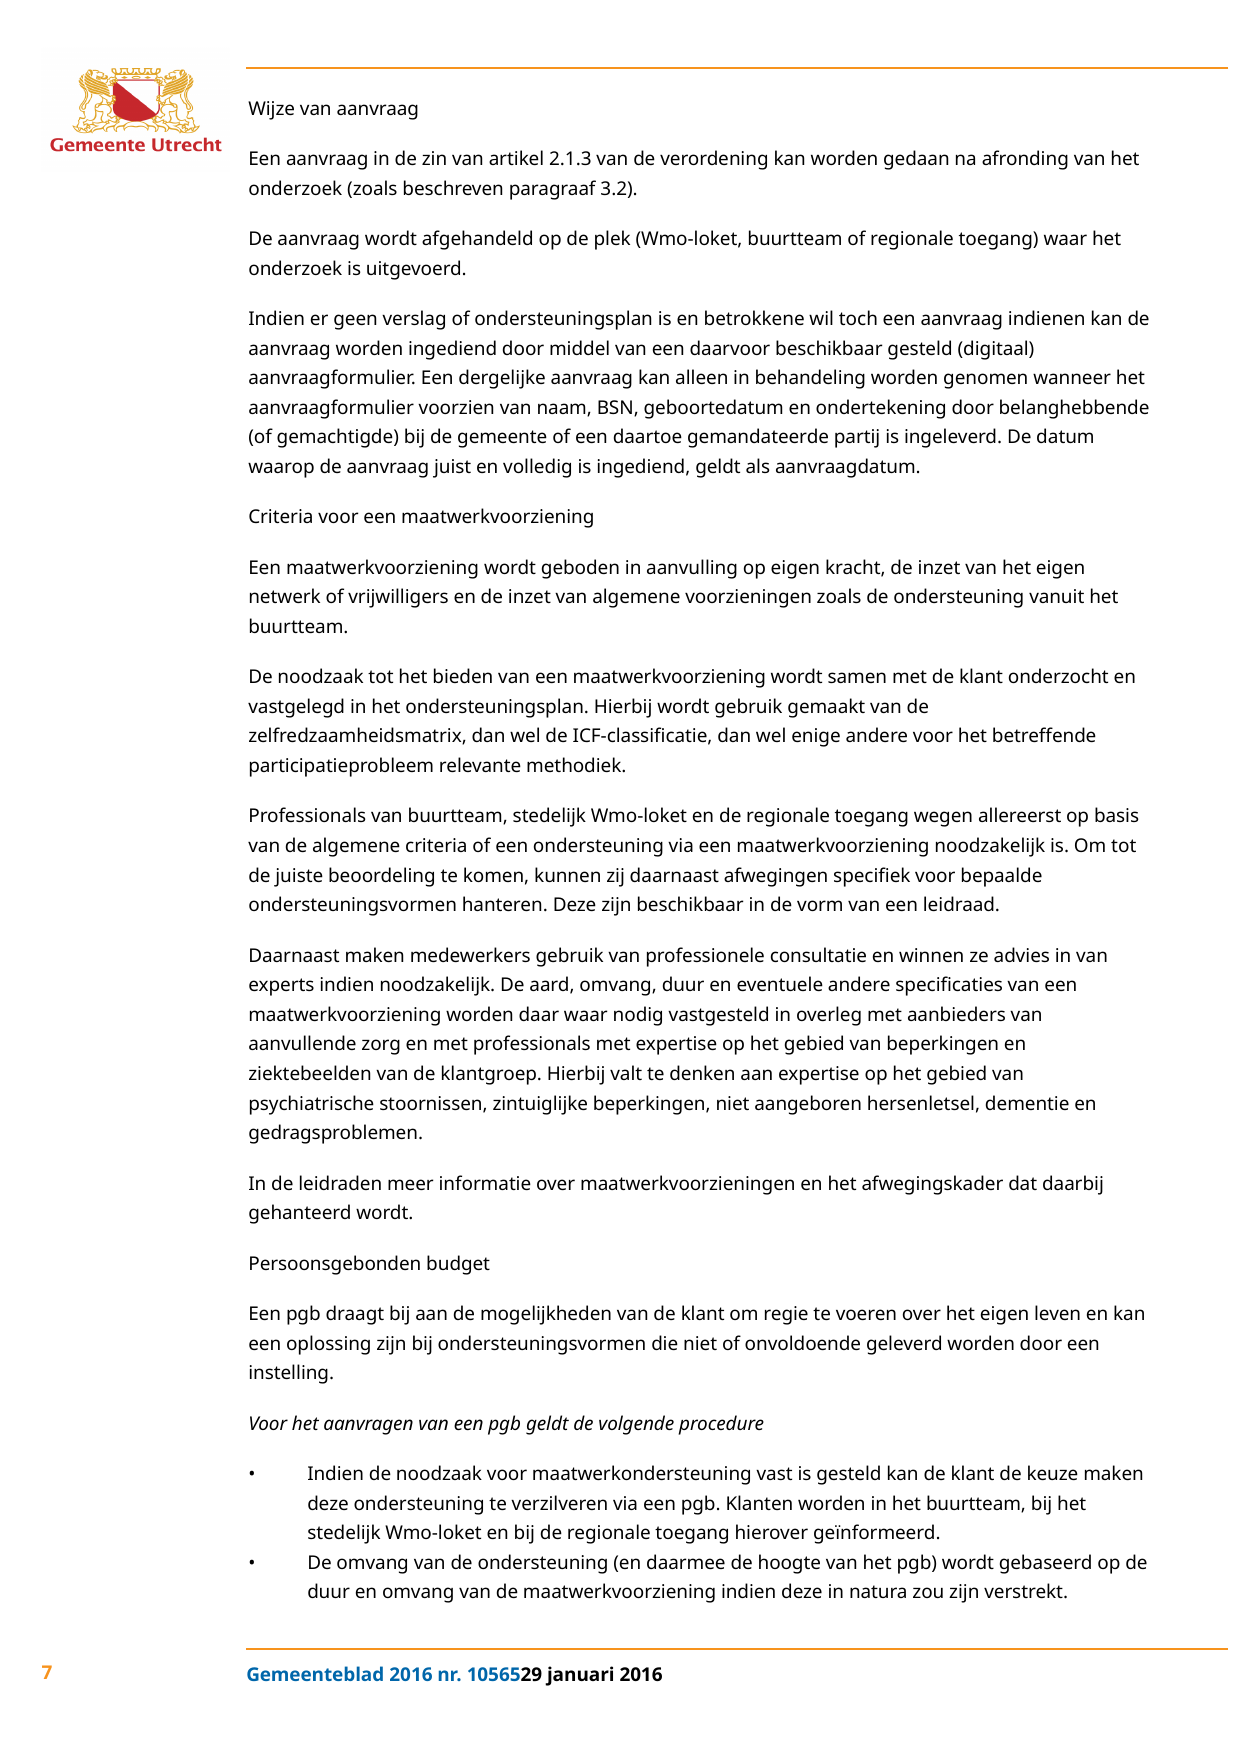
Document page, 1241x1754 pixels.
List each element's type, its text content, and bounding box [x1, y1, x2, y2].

text Wijze van aanvraag [248, 95, 1152, 121]
picture [41, 47, 231, 172]
text In de leidraden meer informatie over maatwerkvoorzieningen en het afwegingskader dat daarbij gehanteerd wordt. [248, 1170, 1152, 1225]
text Een aanvraag in de zin van artikel 2.1.3 van de verordening kan worden gedaan na afronding van het onderzoek (zoals beschreven paragraaf 3.2). [248, 145, 1152, 201]
text Criteria voor een maatwerkvoorziening [248, 503, 1152, 529]
text Een pgb draagt bij aan de mogelijkheden van de klant om regie te voeren over het eigen leven en kan een oplossing zijn bij ondersteuningsvormen die niet of onvoldoende geleverd worden door een instelling. [248, 1300, 1152, 1385]
text Voor het aanvragen van een pgb geldt de volgende procedure [248, 1410, 1152, 1436]
text Indien er geen verslag of ondersteuningsplan is en betrokkene wil toch een aanvraag indienen kan de aanvraag worden ingediend door middel van een daarvoor beschikbaar gesteld (digitaal) aanvraagformulier. Een dergelijke aanvraag kan alleen in behandeling worden genomen wanneer het aanvraagformulier voorzien van naam, BSN, geboortedatum en ondertekening door belanghebbende (of gemachtigde) bij de gemeente of een daartoe gemandateerde partij is ingeleverd. De datum waarop de aanvraag juist en volledig is ingediend, geldt als aanvraagdatum. [248, 305, 1152, 479]
text Professionals van buurtteam, stedelijk Wmo-loket en de regionale toegang wegen allereerst op basis van de algemene criteria of een ondersteuning via een maatwerkvoorziening noodzakelijk is. Om tot de juiste beoordeling te komen, kunnen zij daarnaast afwegingen specifiek voor bepaalde ondersteuningsvormen hanteren. Deze zijn beschikbaar in de vorm van een leidraad. [248, 803, 1152, 917]
list De omvang van de ondersteuning (en daarmee de hoogte van het pgb) wordt gebaseerd op de duur en omvang van de maatwerkvoorziening indien deze in natura zou zijn verstrekt. [248, 1549, 1152, 1604]
text De noodzaak tot het bieden van een maatwerkvoorziening wordt samen met de klant onderzocht en vastgelegd in het ondersteuningsplan. Hierbij wordt gebruik gemaakt van de zelfredzaamheidsmatrix, dan wel de ICF-classificatie, dan wel enige andere voor het betreffende participatieprobleem relevante methodiek. [248, 663, 1152, 778]
text Daarnaast maken medewerkers gebruik van professionele consultatie en winnen ze advies in van experts indien noodzakelijk. De aard, omvang, duur en eventuele andere specificaties van een maatwerkvoorziening worden daar waar nodig vastgesteld in overleg met aanbieders van aanvullende zorg en met professionals met expertise op het gebied van beperkingen en ziektebeelden van de klantgroep. Hierbij valt te denken aan expertise op het gebied van psychiatrische stoornissen, zintuiglijke beperkingen, niet aangeboren hersenletsel, dementie en gedragsproblemen. [248, 942, 1152, 1145]
list Indien de noodzaak voor maatwerkondersteuning vast is gesteld kan de klant de keuze maken deze ondersteuning te verzilveren via een pgb. Klanten worden in het buurtteam, bij het stedelijk Wmo-loket en bij de regionale toegang hierover geïnformeerd. [248, 1460, 1152, 1545]
text Een maatwerkvoorziening wordt geboden in aanvulling op eigen kracht, de inzet van het eigen netwerk of vrijwilligers en de inzet van algemene voorzieningen zoals de ondersteuning vanuit het buurtteam. [248, 554, 1152, 639]
text Persoonsgebonden budget [248, 1250, 1152, 1276]
text De aanvraag wordt afgehandeld op de plek (Wmo-loket, buurtteam of regionale toegang) waar het onderzoek is uitgevoerd. [248, 225, 1152, 281]
